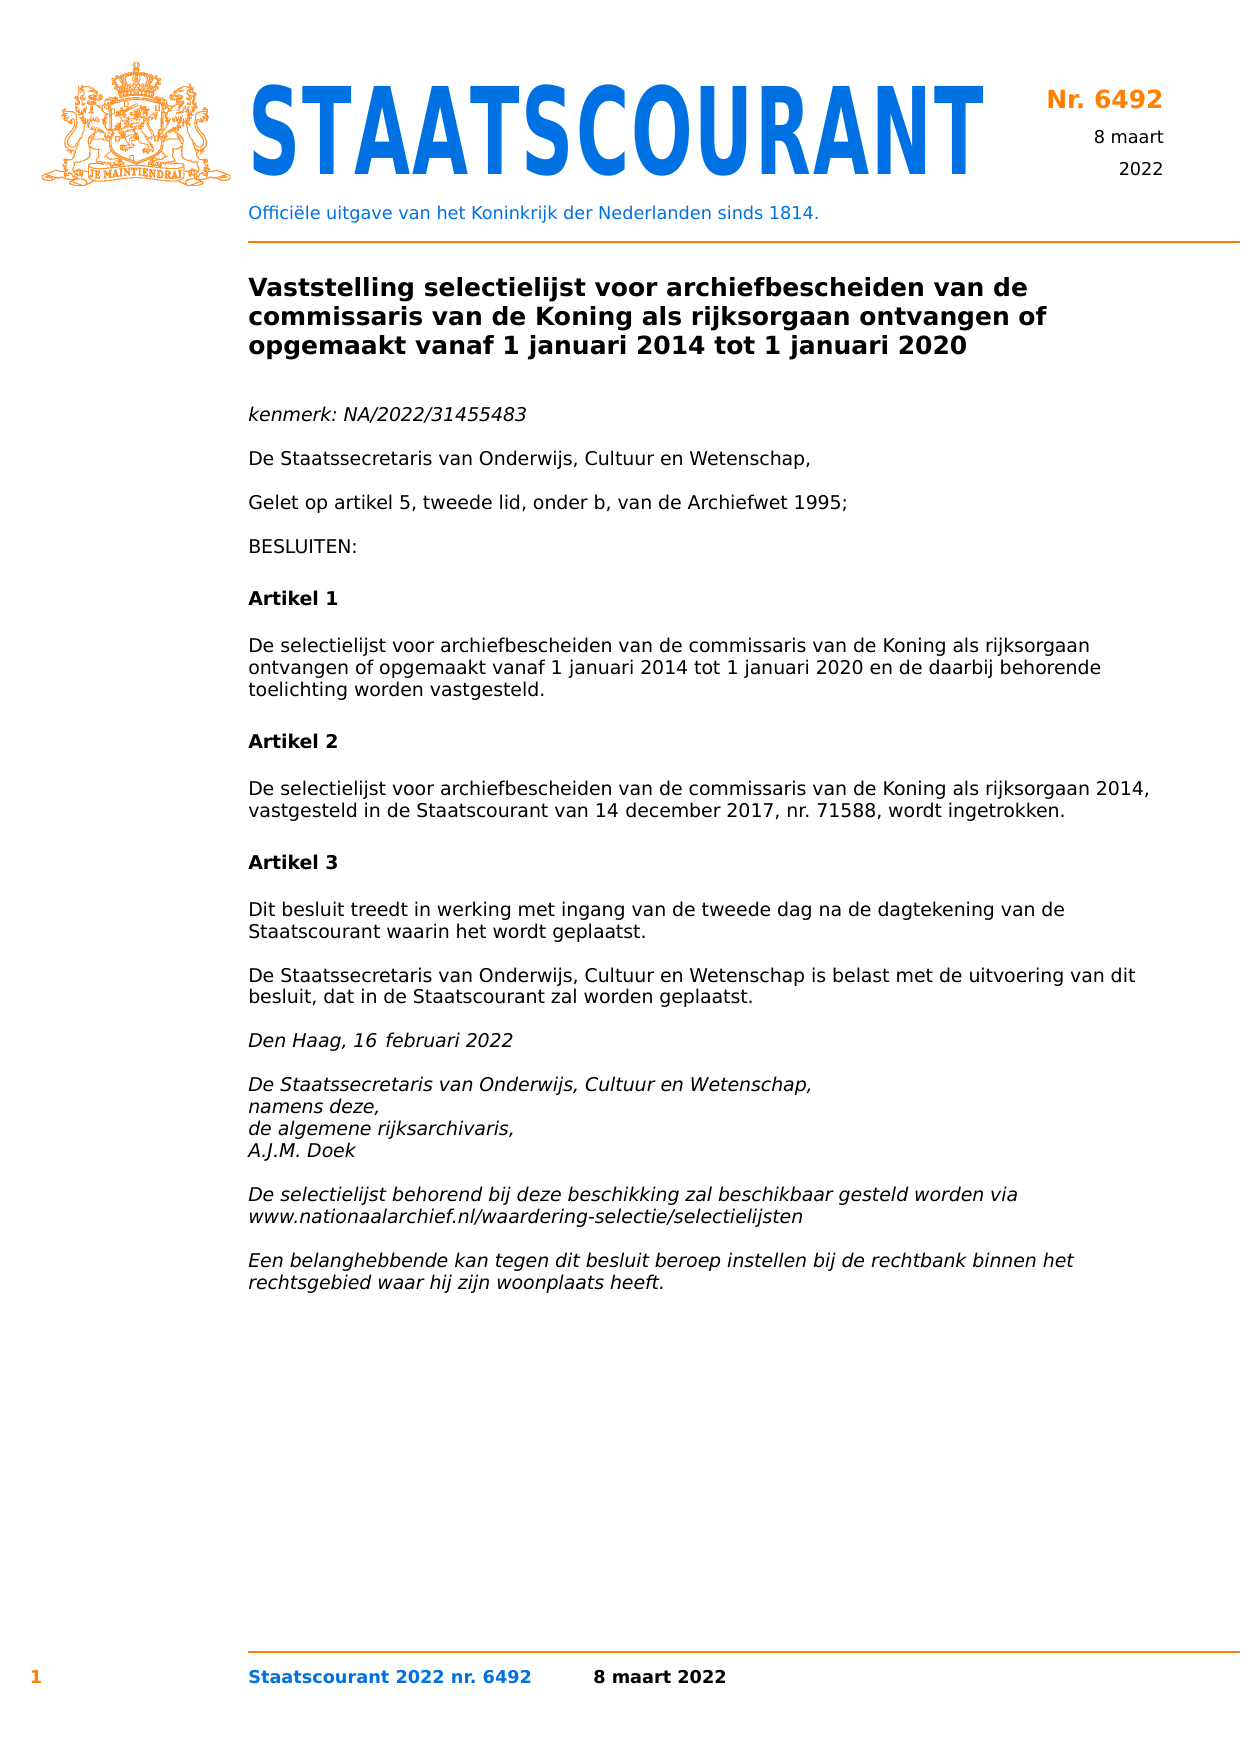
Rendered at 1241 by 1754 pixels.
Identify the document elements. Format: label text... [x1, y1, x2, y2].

text Dit besluit treedt in werking met ingang van de tweede dag na de dagtekening van de Staatscourant waarin het wordt geplaatst. [248, 899, 1163, 943]
table_header [25, 62, 248, 241]
table_header Nr. 6492 [998, 62, 1240, 121]
text De Staatssecretaris van Onderwijs, Cultuur en Wetenschap is belast met de uitvoering van dit besluit, dat in de Staatscourant zal worden geplaatst. [248, 964, 1163, 1008]
text De selectielijst voor archiefbescheiden van de commissaris van de Koning als rijksorgaan 2014, vastgesteld in de Staatscourant van 14 december 2017, nr. 71588, wordt ingetrokken. [248, 778, 1163, 822]
text De selectielijst voor archiefbescheiden van de commissaris van de Koning als rijksorgaan ontvangen of opgemaakt vanaf 1 januari 2014 tot 1 januari 2020 en de daarbij behorende toelichting worden vastgesteld. [248, 635, 1163, 701]
table_cell 2022 [998, 153, 1240, 203]
table_cell Officiële uitgave van het Koninkrijk der Nederlanden sinds 1814. [248, 203, 1240, 241]
text De Staatssecretaris van Onderwijs, Cultuur en Wetenschap, namens deze, de algemene rijksarchivaris, A.J.M. Doek [248, 1074, 1163, 1162]
subtitle Vaststelling selectielijst voor archiefbescheiden van de commissaris van de Koning als rijksorgaan ontvangen of opgemaakt vanaf 1 januari 2014 tot 1 januari 2020 [248, 273, 1163, 361]
text Gelet op artikel 5, tweede lid, onder b, van de Archiefwet 1995; [248, 492, 1163, 514]
table_cell 8 maart [998, 121, 1240, 153]
text kenmerk: NA/2022/31455483 [248, 404, 1163, 426]
text De Staatssecretaris van Onderwijs, Cultuur en Wetenschap, [248, 448, 1163, 470]
subtitle Artikel 2 [248, 731, 1163, 753]
text De selectielijst behorend bij deze beschikking zal beschikbaar gesteld worden via www.nationaalarchief.nl/waardering-selectie/selectielijsten [248, 1184, 1163, 1228]
picture [41, 62, 231, 186]
text Een belanghebbende kan tegen dit besluit beroep instellen bij de rechtbank binnen het rechtsgebied waar hij zijn woonplaats heeft. [248, 1250, 1163, 1294]
table_header STAATSCOURANT [248, 62, 998, 203]
text BESLUITEN: [248, 536, 1163, 558]
text Den Haag, 16 februari 2022 [248, 1030, 1163, 1052]
subtitle Artikel 1 [248, 588, 1163, 610]
subtitle Artikel 3 [248, 852, 1163, 874]
